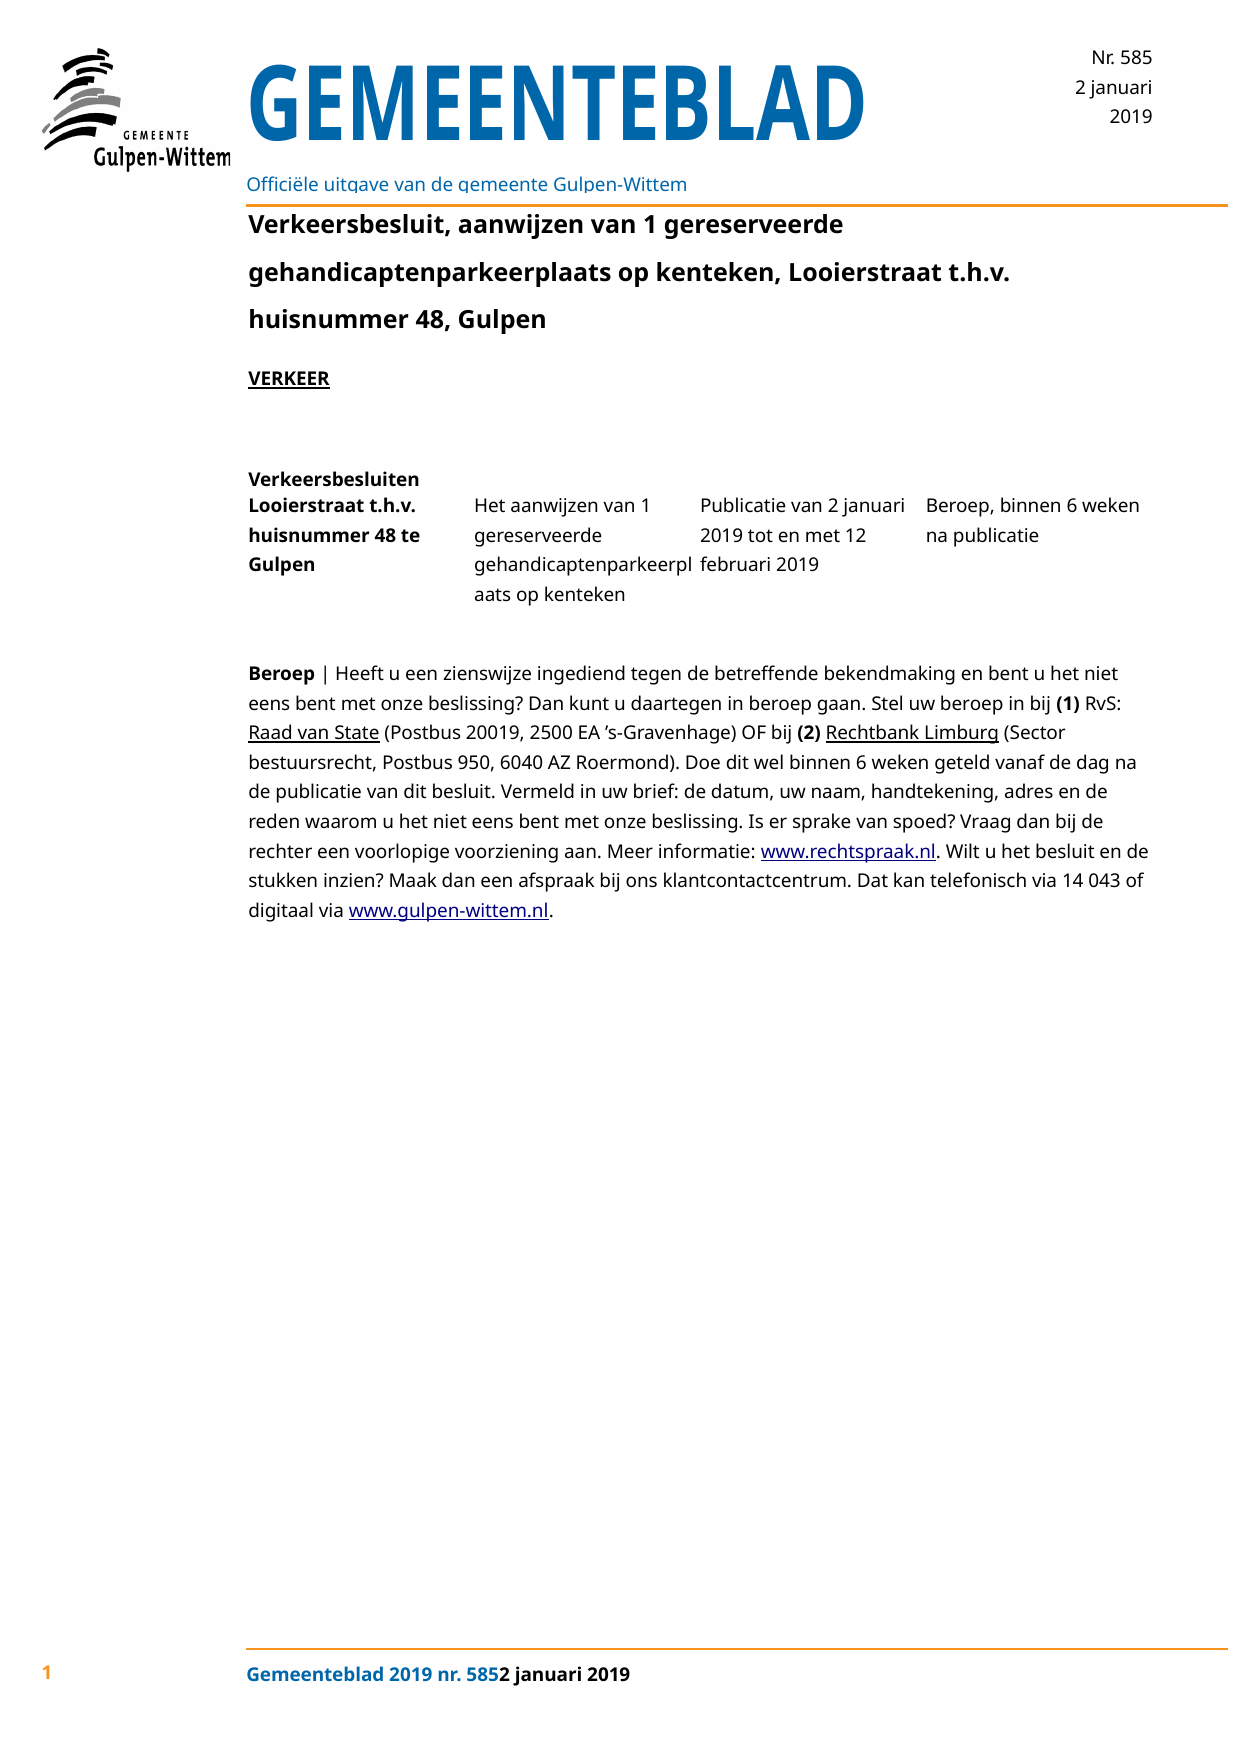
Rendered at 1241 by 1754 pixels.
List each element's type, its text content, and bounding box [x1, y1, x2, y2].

table_header [700, 466, 926, 492]
table_header [474, 466, 700, 492]
text Beroep | Heeft u een zienswijze ingediend tegen de betreffende bekendmaking en bent u het niet eens bent met onze beslissing? Dan kunt u daartegen in beroep gaan. Stel uw beroep in bij (1) RvS: Raad van State (Postbus 20019, 2500 EA ’s-Gravenhage) OF bij (2) Rechtbank Limburg (Sector bestuursrecht, Postbus 950, 6040 AZ Roermond). Doe dit wel binnen 6 weken geteld vanaf de dag na de publicatie van dit besluit. Vermeld in uw brief: de datum, uw naam, handtekening, adres en de reden waarom u het niet eens bent met onze beslissing. Is er sprake van spoed? Vraag dan bij de rechter een voorlopige voorziening aan. Meer informatie: www.rechtspraak.nl. Wilt u het besluit en de stukken inzien? Maak dan een afspraak bij ons klantcontactcentrum. Dat kan telefonisch via 14 043 of digitaal via www.gulpen-wittem.nl. [248, 660, 1152, 923]
table_header Verkeersbesluiten [248, 466, 474, 492]
picture [41, 47, 231, 172]
table_header [926, 466, 1152, 492]
table_cell Het aanwijzen van 1 gereserveerde gehandicaptenparkeerplaats op kenteken [474, 492, 700, 607]
table_cell Publicatie van 2 januari 2019 tot en met 12 februari 2019 [700, 492, 926, 607]
text Verkeersbesluit, aanwijzen van 1 gereserveerde gehandicaptenparkeerplaats op kenteken, Looierstraat t.h.v. huisnummer 48, Gulpen [248, 207, 1152, 336]
text VERKEER [248, 366, 1152, 391]
table_cell Beroep, binnen 6 weken na publicatie [926, 492, 1152, 607]
table_cell Looierstraat t.h.v. huisnummer 48 te Gulpen [248, 492, 474, 607]
